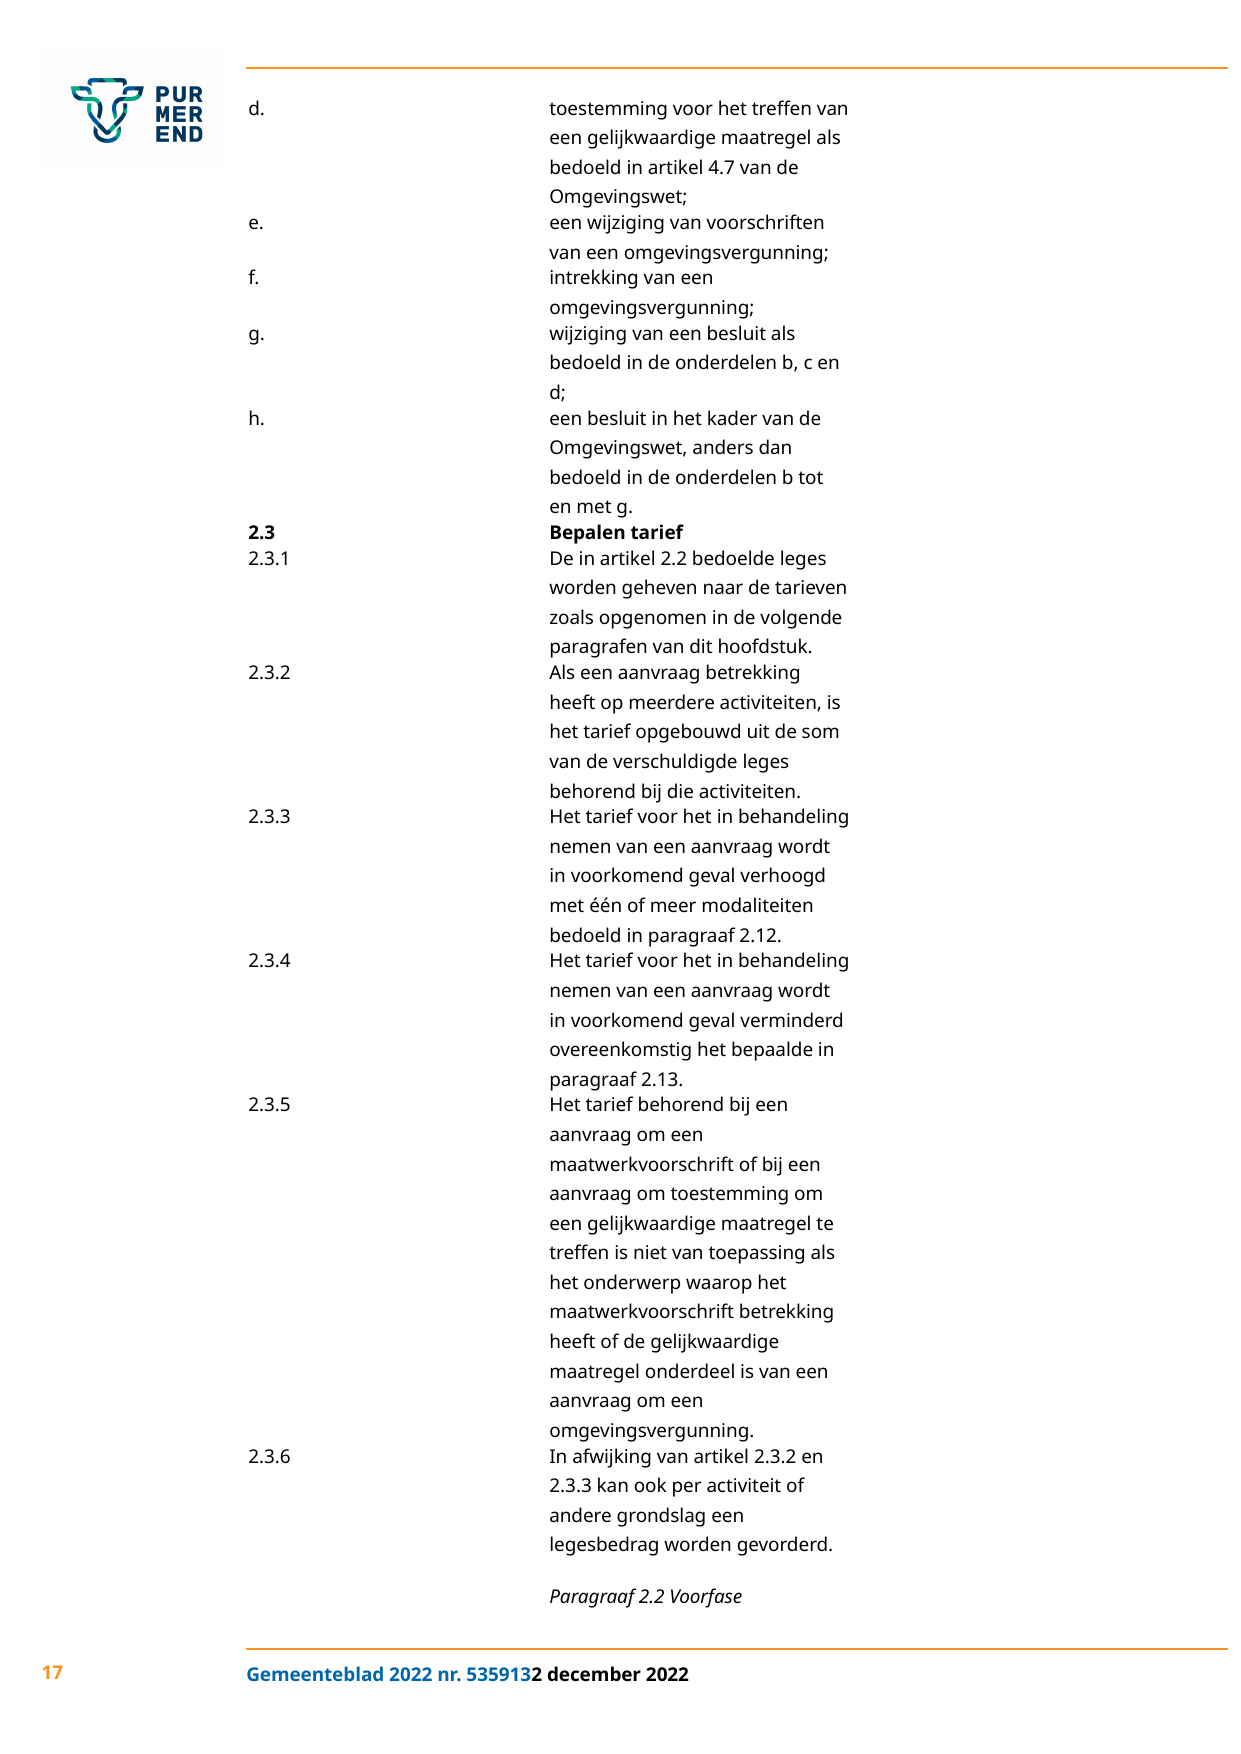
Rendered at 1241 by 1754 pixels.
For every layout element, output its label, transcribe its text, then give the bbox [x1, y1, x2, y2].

table_cell g. [248, 320, 549, 405]
table_cell [850, 519, 1152, 545]
picture [41, 47, 231, 172]
table_cell [850, 95, 1152, 209]
table_cell [850, 660, 1152, 803]
table_cell 2.3.4 [248, 948, 549, 1092]
table_cell 2.3.5 [248, 1092, 549, 1443]
table_cell [850, 948, 1152, 1092]
table_cell een wijziging van voorschriften van een omgevingsvergunning; [549, 209, 850, 264]
table_cell Het tarief behorend bij een aanvraag om een maatwerkvoorschrift of bij een aanvraag om toestemming om een gelijkwaardige maatregel te treffen is niet van toepassing als het onderwerp waarop het maatwerkvoorschrift betrekking heeft of de gelijkwaardige maatregel onderdeel is van een aanvraag om een omgevingsvergunning. [549, 1092, 850, 1443]
table_cell h. [248, 405, 549, 519]
table_cell intrekking van een omgevingsvergunning; [549, 265, 850, 320]
table_cell Als een aanvraag betrekking heeft op meerdere activiteiten, is het tarief opgebouwd uit de som van de verschuldigde leges behorend bij die activiteiten. [549, 660, 850, 803]
table_cell 2.3.2 [248, 660, 549, 803]
table_cell e. [248, 209, 549, 264]
table_cell [850, 209, 1152, 264]
table_cell [850, 1557, 1152, 1583]
table_cell 2.3.1 [248, 545, 549, 659]
table_cell In afwijking van artikel 2.3.2 en 2.3.3 kan ook per activiteit of andere grondslag een legesbedrag worden gevorderd. [549, 1443, 850, 1557]
table_cell De in artikel 2.2 bedoelde leges worden geheven naar de tarieven zoals opgenomen in de volgende paragrafen van dit hoofdstuk. [549, 545, 850, 659]
table_cell 2.3.3 [248, 804, 549, 948]
table_cell d. [248, 95, 549, 209]
table_cell [850, 1443, 1152, 1557]
table_cell 2.3.6 [248, 1443, 549, 1557]
table_cell [850, 265, 1152, 320]
table_cell f. [248, 265, 549, 320]
table_cell [248, 1583, 549, 1609]
table_cell Bepalen tarief [549, 519, 850, 545]
table_cell een besluit in het kader van de Omgevingswet, anders dan bedoeld in de onderdelen b tot en met g. [549, 405, 850, 519]
table_cell [850, 804, 1152, 948]
table_cell 2.3 [248, 519, 549, 545]
table_cell [850, 405, 1152, 519]
table_cell [850, 545, 1152, 659]
table_cell [248, 1557, 549, 1583]
table_cell Paragraaf 2.2 Voorfase [549, 1583, 850, 1609]
table_cell [850, 320, 1152, 405]
table_cell [549, 1557, 850, 1583]
table_cell Het tarief voor het in behandeling nemen van een aanvraag wordt in voorkomend geval verhoogd met één of meer modaliteiten bedoeld in paragraaf 2.12. [549, 804, 850, 948]
table_cell toestemming voor het treffen van een gelijkwaardige maatregel als bedoeld in artikel 4.7 van de Omgevingswet; [549, 95, 850, 209]
table_cell [850, 1583, 1152, 1609]
table_cell wijziging van een besluit als bedoeld in de onderdelen b, c en d; [549, 320, 850, 405]
table_cell [850, 1092, 1152, 1443]
table_cell Het tarief voor het in behandeling nemen van een aanvraag wordt in voorkomend geval verminderd overeenkomstig het bepaalde in paragraaf 2.13. [549, 948, 850, 1092]
